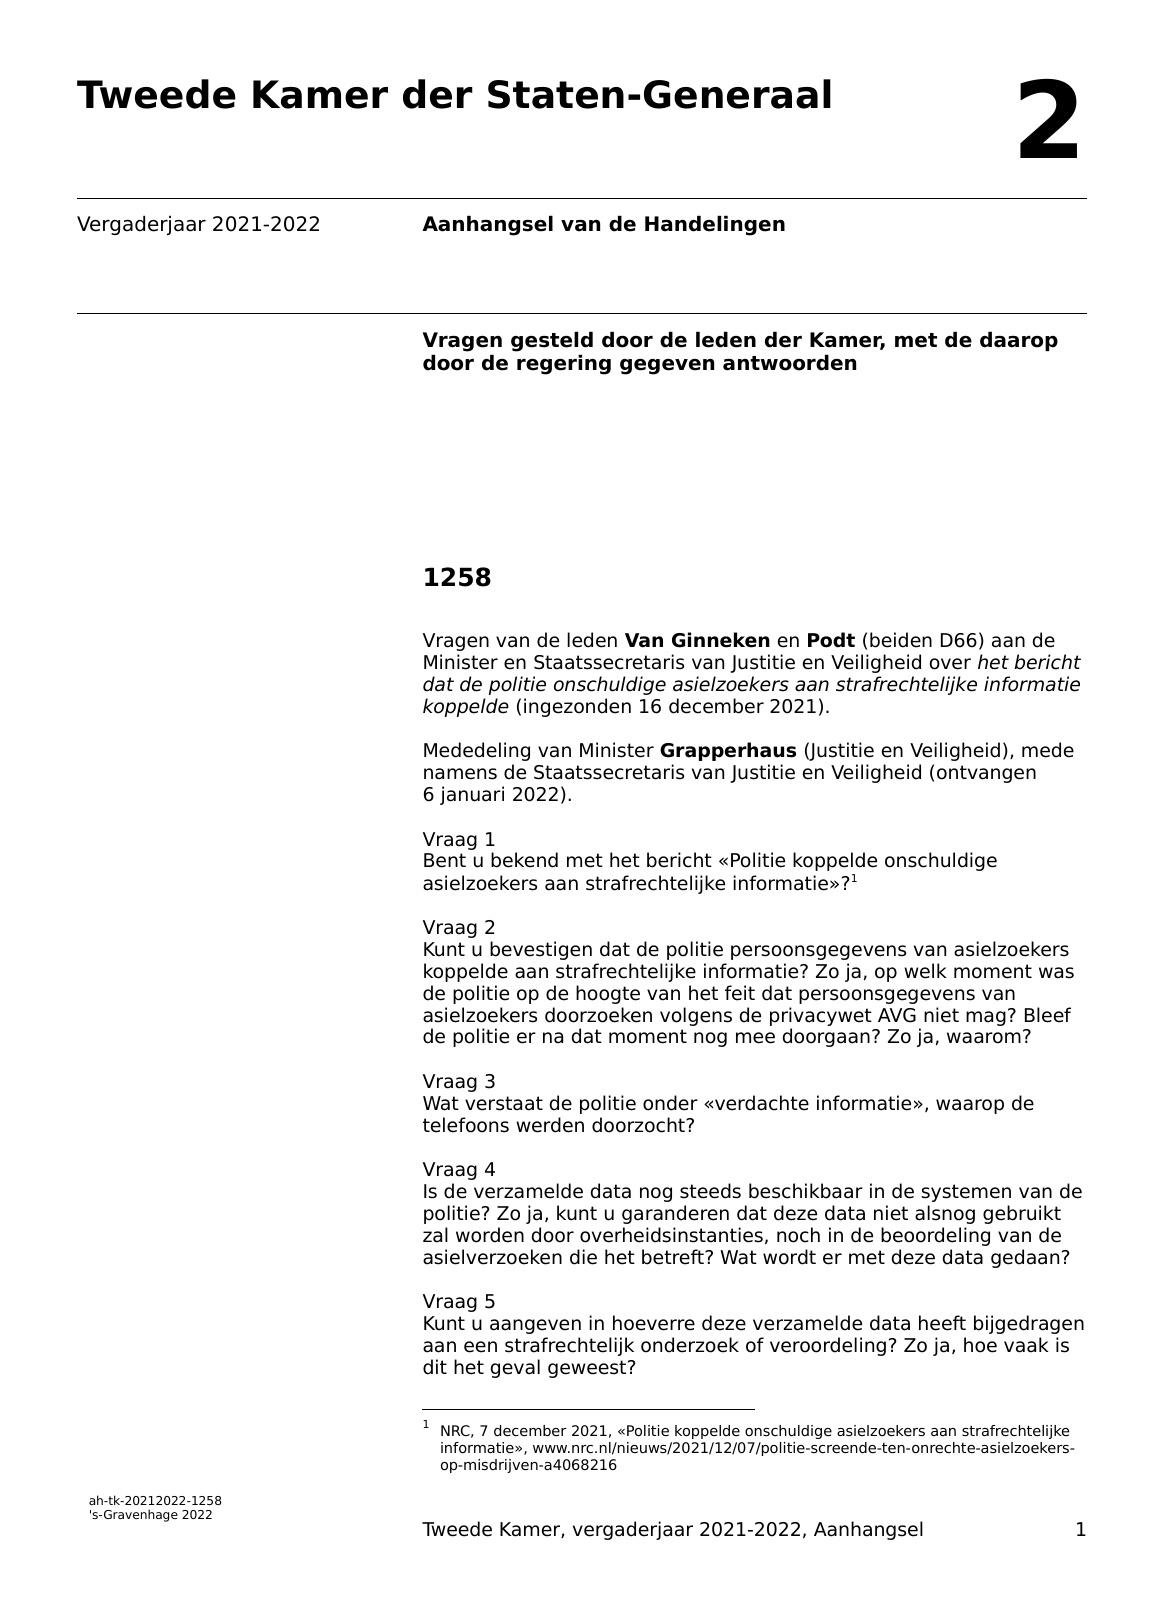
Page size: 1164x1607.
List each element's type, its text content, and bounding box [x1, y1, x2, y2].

table_cell [77, 314, 422, 375]
text Vragen van de leden Van Ginneken en Podt (beiden D66) aan de Minister en Staatssecretaris van Justitie en Veiligheid over het bericht dat de politie onschuldige asielzoekers aan strafrechtelijke informatie koppelde (ingezonden 16 december 2021). [422, 630, 1087, 718]
text NRC, 7 december 2021, «Politie koppelde onschuldige asielzoekers aan strafrechtelijke informatie», www.nrc.nl/nieuws/2021/12/07/politie-screende-ten-onrechte-asielzoekers-op-misdrijven-a4068216 [422, 1418, 1087, 1474]
table_cell Vergaderjaar 2021-2022 [77, 199, 422, 313]
text Kunt u aangeven in hoeverre deze verzamelde data heeft bijgedragen aan een strafrechtelijk onderzoek of veroordeling? Zo ja, hoe vaak is dit het geval geweest? [422, 1313, 1087, 1379]
table_header Tweede Kamer der Staten-Generaal [77, 59, 886, 198]
text Vraag 3 [422, 1071, 1087, 1093]
table_cell Aanhangsel van de Handelingen [422, 199, 1087, 313]
text 1258 [422, 563, 1087, 592]
text Vraag 5 [422, 1291, 1087, 1313]
text Mededeling van Minister Grapperhaus (Justitie en Veiligheid), mede namens de Staatssecretaris van Justitie en Veiligheid (ontvangen 6 januari 2022). [422, 740, 1087, 806]
text ah-tk-20212022-1258 [88, 1494, 323, 1508]
text 's-Gravenhage 2022 [88, 1508, 323, 1522]
text Bent u bekend met het bericht «Politie koppelde onschuldige asielzoekers aan strafrechtelijke informatie»? [422, 850, 1087, 894]
text Vraag 2 [422, 917, 1087, 938]
text Vraag 4 [422, 1159, 1087, 1181]
table_header 2 [886, 59, 1087, 198]
text Is de verzamelde data nog steeds beschikbaar in de systemen van de politie? Zo ja, kunt u garanderen dat deze data niet alsnog gebruikt zal worden door overheidsinstanties, noch in de beoordeling van de asielverzoeken die het betreft? Wat wordt er met deze data gedaan? [422, 1181, 1087, 1269]
text Wat verstaat de politie onder «verdachte informatie», waarop de telefoons werden doorzocht? [422, 1093, 1087, 1137]
text Kunt u bevestigen dat de politie persoonsgegevens van asielzoekers koppelde aan strafrechtelijke informatie? Zo ja, op welk moment was de politie op de hoogte van het feit dat persoonsgegevens van asielzoekers doorzoeken volgens de privacywet AVG niet mag? Bleef de politie er na dat moment nog mee doorgaan? Zo ja, waarom? [422, 938, 1087, 1048]
text Vraag 1 [422, 828, 1087, 850]
table_cell Vragen gesteld door de leden der Kamer, met de daarop door de regering gegeven antwoorden [422, 314, 1087, 375]
